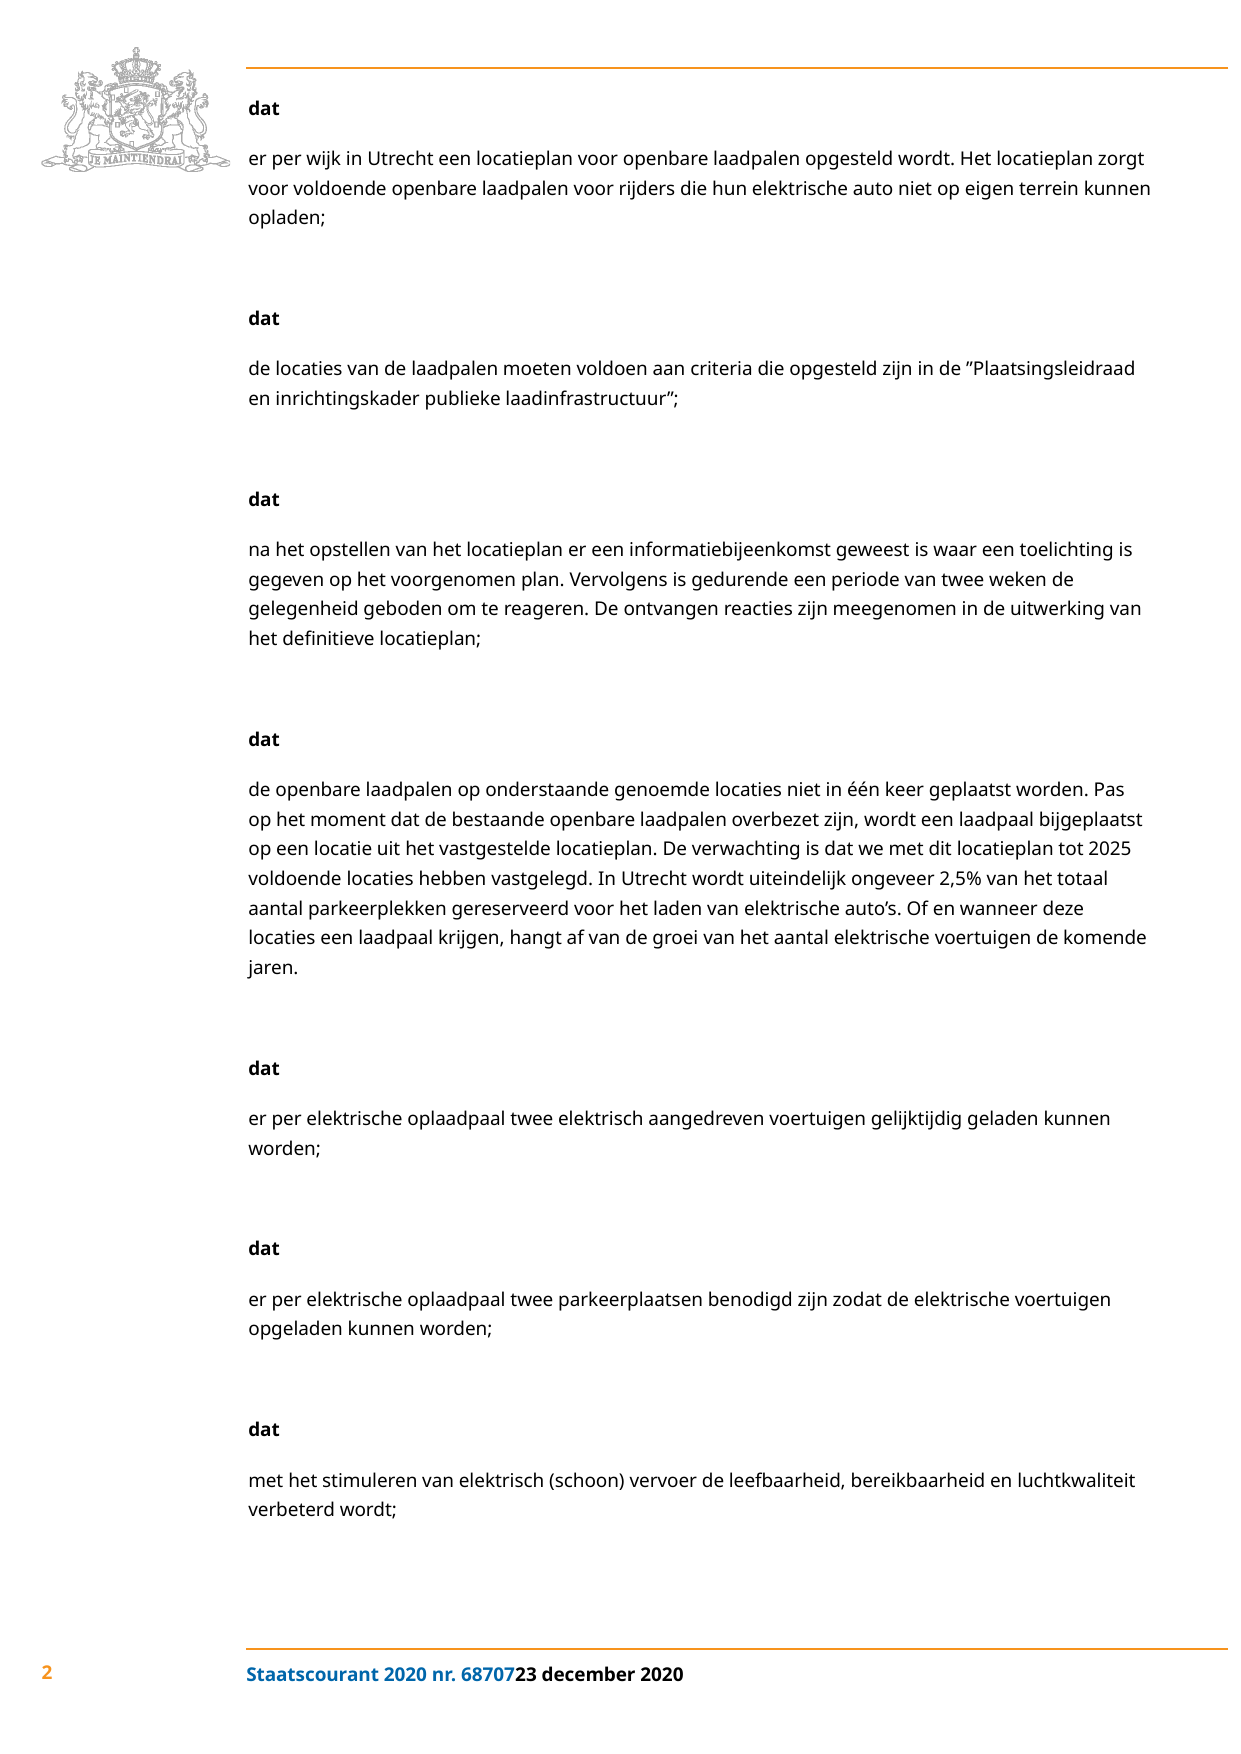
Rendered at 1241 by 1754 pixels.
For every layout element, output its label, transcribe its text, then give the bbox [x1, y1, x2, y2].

text de locaties van de laadpalen moeten voldoen aan criteria die opgesteld zijn in de ”Plaatsingsleidraad en inrichtingskader publieke laadinfrastructuur”; [248, 356, 1152, 411]
text dat [248, 1055, 1152, 1081]
text dat [248, 1236, 1152, 1261]
text er per wijk in Utrecht een locatieplan voor openbare laadpalen opgesteld wordt. Het locatieplan zorgt voor voldoende openbare laadpalen voor rijders die hun elektrische auto niet op eigen terrein kunnen opladen; [248, 145, 1152, 230]
picture [41, 47, 231, 172]
text dat [248, 486, 1152, 512]
text er per elektrische oplaadpaal twee parkeerplaatsen benodigd zijn zodat de elektrische voertuigen opgeladen kunnen worden; [248, 1286, 1152, 1341]
text dat [248, 305, 1152, 331]
text er per elektrische oplaadpaal twee elektrisch aangedreven voertuigen gelijktijdig geladen kunnen worden; [248, 1105, 1152, 1161]
text dat [248, 726, 1152, 752]
text met het stimuleren van elektrisch (schoon) vervoer de leefbaarheid, bereikbaarheid en luchtkwaliteit verbeterd wordt; [248, 1467, 1152, 1522]
text dat [248, 1416, 1152, 1442]
text de openbare laadpalen op onderstaande genoemde locaties niet in één keer geplaatst worden. Pas op het moment dat de bestaande openbare laadpalen overbezet zijn, wordt een laadpaal bijgeplaatst op een locatie uit het vastgestelde locatieplan. De verwachting is dat we met dit locatieplan tot 2025 voldoende locaties hebben vastgelegd. In Utrecht wordt uiteindelijk ongeveer 2,5% van het totaal aantal parkeerplekken gereserveerd voor het laden van elektrische auto’s. Of en wanneer deze locaties een laadpaal krijgen, hangt af van de groei van het aantal elektrische voertuigen de komende jaren. [248, 776, 1152, 980]
text dat [248, 95, 1152, 121]
text na het opstellen van het locatieplan er een informatiebijeenkomst geweest is waar een toelichting is gegeven op het voorgenomen plan. Vervolgens is gedurende een periode van twee weken de gelegenheid geboden om te reageren. De ontvangen reacties zijn meegenomen in de uitwerking van het definitieve locatieplan; [248, 536, 1152, 651]
